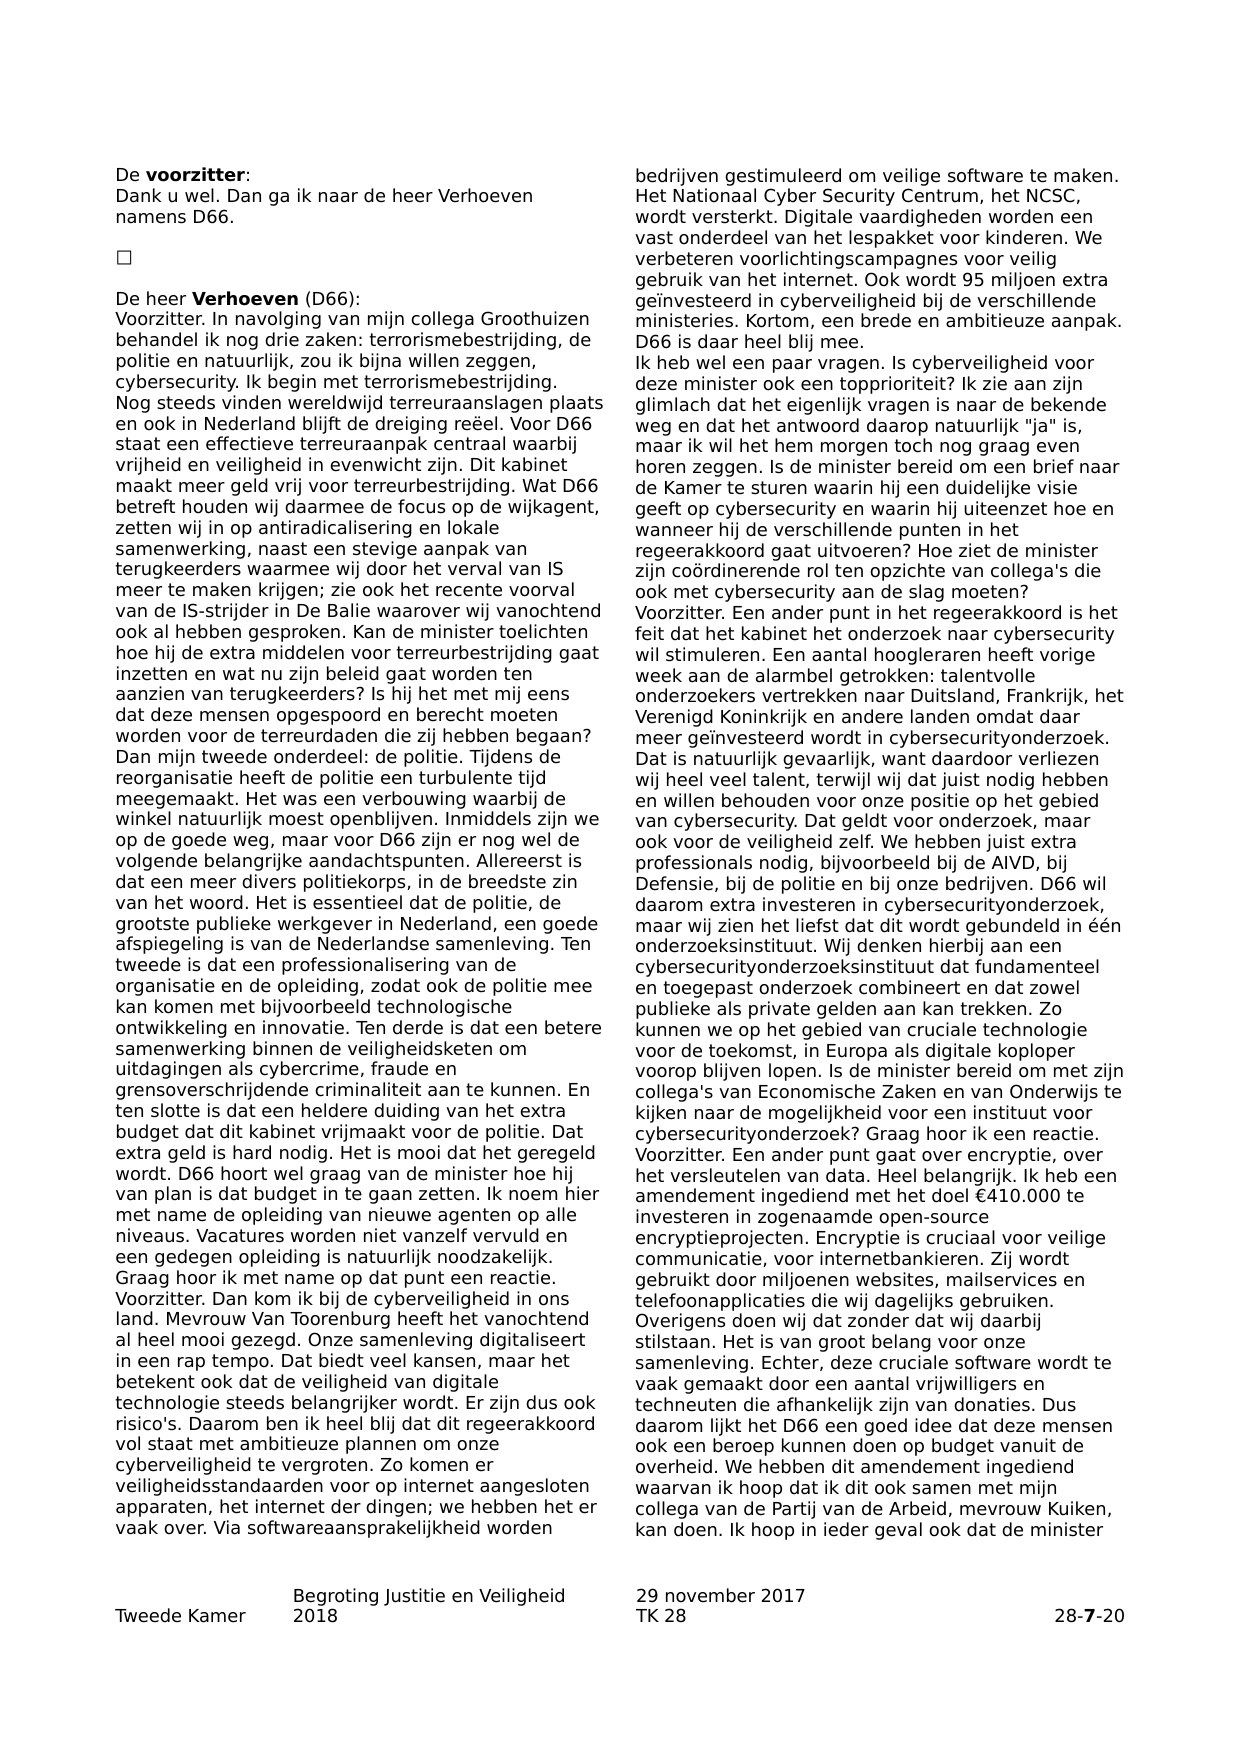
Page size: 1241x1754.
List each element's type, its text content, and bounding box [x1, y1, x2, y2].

text Dank u wel. Dan ga ik naar de heer Verhoeven namens D66. [115, 186, 605, 228]
text Voorzitter. Een ander punt in het regeerakkoord is het feit dat het kabinet het onderzoek naar cybersecurity wil stimuleren. Een aantal hoogleraren heeft vorige week aan de alarmbel getrokken: talentvolle onderzoekers vertrekken naar Duitsland, Frankrijk, het Verenigd Koninkrijk en andere landen omdat daar meer geïnvesteerd wordt in cybersecurityonderzoek. Dat is natuurlijk gevaarlijk, want daardoor verliezen wij heel veel talent, terwijl wij dat juist nodig hebben en willen behouden voor onze positie op het gebied van cybersecurity. Dat geldt voor onderzoek, maar ook voor de veiligheid zelf. We hebben juist extra professionals nodig, bijvoorbeeld bij de AIVD, bij Defensie, bij de politie en bij onze bedrijven. D66 wil daarom extra investeren in cybersecurityonderzoek, maar wij zien het liefst dat dit wordt gebundeld in één onderzoeksinstituut. Wij denken hierbij aan een cybersecurityonderzoeksinstituut dat fundamenteel en toegepast onderzoek combineert en dat zowel publieke als private gelden aan kan trekken. Zo kunnen we op het gebied van cruciale technologie voor de toekomst, in Europa als digitale koploper voorop blijven lopen. Is de minister bereid om met zijn collega's van Economische Zaken en van Onderwijs te kijken naar de mogelijkheid voor een instituut voor cybersecurityonderzoek? Graag hoor ik een reactie. [635, 603, 1125, 1144]
text Ik heb wel een paar vragen. Is cyberveiligheid voor deze minister ook een topprioriteit? Ik zie aan zijn glimlach dat het eigenlijk vragen is naar de bekende weg en dat het antwoord daarop natuurlijk "ja" is, maar ik wil het hem morgen toch nog graag even horen zeggen. Is de minister bereid om een brief naar de Kamer te sturen waarin hij een duidelijke visie geeft op cybersecurity en waarin hij uiteenzet hoe en wanneer hij de verschillende punten in het regeerakkoord gaat uitvoeren? Hoe ziet de minister zijn coördinerende rol ten opzichte van collega's die ook met cybersecurity aan de slag moeten? [635, 353, 1125, 603]
text bedrijven gestimuleerd om veilige software te maken. Het Nationaal Cyber Security Centrum, het NCSC, wordt versterkt. Digitale vaardigheden worden een vast onderdeel van het lespakket voor kinderen. We verbeteren voorlichtingscampagnes voor veilig gebruik van het internet. Ook wordt 95 miljoen extra geïnvesteerd in cyberveiligheid bij de verschillende ministeries. Kortom, een brede en ambitieuze aanpak. D66 is daar heel blij mee. [635, 165, 1125, 353]
text ⬜ [115, 248, 605, 268]
text De voorzitter: [115, 165, 605, 186]
text Dan mijn tweede onderdeel: de politie. Tijdens de reorganisatie heeft de politie een turbulente tijd meegemaakt. Het was een verbouwing waarbij de winkel natuurlijk moest openblijven. Inmiddels zijn we op de goede weg, maar voor D66 zijn er nog wel de volgende belangrijke aandachtspunten. Allereerst is dat een meer divers politiekorps, in de breedste zin van het woord. Het is essentieel dat de politie, de grootste publieke werkgever in Nederland, een goede afspiegeling is van de Nederlandse samenleving. Ten tweede is dat een professionalisering van de organisatie en de opleiding, zodat ook de politie mee kan komen met bijvoorbeeld technologische ontwikkeling en innovatie. Ten derde is dat een betere samenwerking binnen de veiligheidsketen om uitdagingen als cybercrime, fraude en grensoverschrijdende criminaliteit aan te kunnen. En ten slotte is dat een heldere duiding van het extra budget dat dit kabinet vrijmaakt voor de politie. Dat extra geld is hard nodig. Het is mooi dat het geregeld wordt. D66 hoort wel graag van de minister hoe hij van plan is dat budget in te gaan zetten. Ik noem hier met name de opleiding van nieuwe agenten op alle niveaus. Vacatures worden niet vanzelf vervuld en een gedegen opleiding is natuurlijk noodzakelijk. Graag hoor ik met name op dat punt een reactie. [115, 747, 605, 1288]
text Voorzitter. In navolging van mijn collega Groothuizen behandel ik nog drie zaken: terrorismebestrijding, de politie en natuurlijk, zou ik bijna willen zeggen, cybersecurity. Ik begin met terrorismebestrijding. [115, 309, 605, 392]
text Nog steeds vinden wereldwijd terreuraanslagen plaats en ook in Nederland blijft de dreiging reëel. Voor D66 staat een effectieve terreuraanpak centraal waarbij vrijheid en veiligheid in evenwicht zijn. Dit kabinet maakt meer geld vrij voor terreurbestrijding. Wat D66 betreft houden wij daarmee de focus op de wijkagent, zetten wij in op antiradicalisering en lokale samenwerking, naast een stevige aanpak van terugkeerders waarmee wij door het verval van IS meer te maken krijgen; zie ook het recente voorval van de IS-strijder in De Balie waarover wij vanochtend ook al hebben gesproken. Kan de minister toelichten hoe hij de extra middelen voor terreurbestrijding gaat inzetten en wat nu zijn beleid gaat worden ten aanzien van terugkeerders? Is hij het met mij eens dat deze mensen opgespoord en berecht moeten worden voor de terreurdaden die zij hebben begaan? [115, 392, 605, 747]
text Voorzitter. Een ander punt gaat over encryptie, over het versleutelen van data. Heel belangrijk. Ik heb een amendement ingediend met het doel €410.000 te investeren in zogenaamde open-source encryptieprojecten. Encryptie is cruciaal voor veilige communicatie, voor internetbankieren. Zij wordt gebruikt door miljoenen websites, mailservices en telefoonapplicaties die wij dagelijks gebruiken. Overigens doen wij dat zonder dat wij daarbij stilstaan. Het is van groot belang voor onze samenleving. Echter, deze cruciale software wordt te vaak gemaakt door een aantal vrijwilligers en techneuten die afhankelijk zijn van donaties. Dus daarom lijkt het D66 een goed idee dat deze mensen ook een beroep kunnen doen op budget vanuit de overheid. We hebben dit amendement ingediend waarvan ik hoop dat ik dit ook samen met mijn collega van de Partij van de Arbeid, mevrouw Kuiken, kan doen. Ik hoop in ieder geval ook dat de minister [635, 1144, 1125, 1540]
text De heer Verhoeven (D66): [115, 288, 605, 309]
text Voorzitter. Dan kom ik bij de cyberveiligheid in ons land. Mevrouw Van Toorenburg heeft het vanochtend al heel mooi gezegd. Onze samenleving digitaliseert in een rap tempo. Dat biedt veel kansen, maar het betekent ook dat de veiligheid van digitale technologie steeds belangrijker wordt. Er zijn dus ook risico's. Daarom ben ik heel blij dat dit regeerakkoord vol staat met ambitieuze plannen om onze cyberveiligheid te vergroten. Zo komen er veiligheidsstandaarden voor op internet aangesloten apparaten, het internet der dingen; we hebben het er vaak over. Via softwareaansprakelijkheid worden [115, 1288, 605, 1538]
